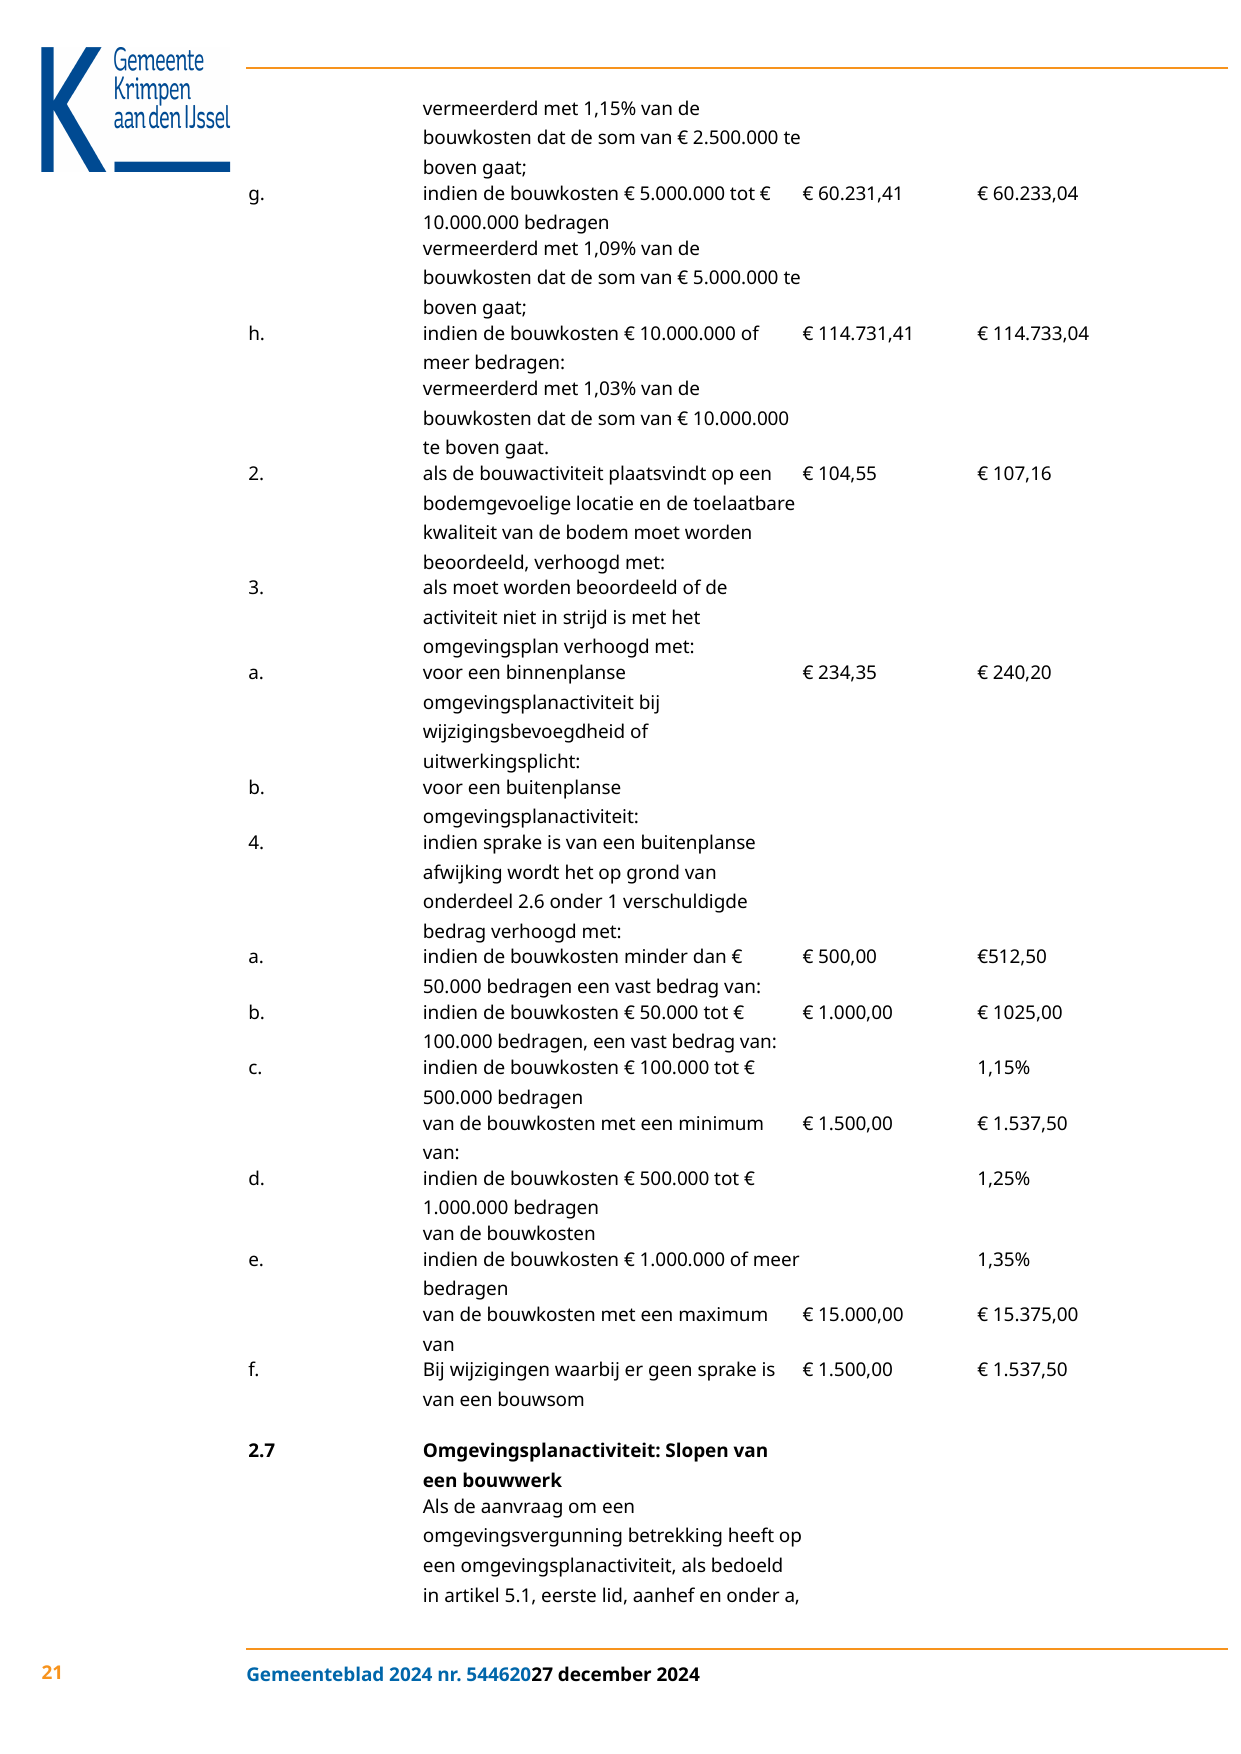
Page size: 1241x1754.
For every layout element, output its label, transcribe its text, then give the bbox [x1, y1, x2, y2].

table_cell [977, 575, 1152, 659]
table_cell [802, 1220, 977, 1246]
table_cell € 1025,00 [977, 999, 1152, 1054]
table_cell [248, 1110, 423, 1165]
table_cell Als de aanvraag om een omgevingsvergunning betrekking heeft op een omgevingsplanactiviteit, als bedoeld in artikel 5.1, eerste lid, aanhef en onder a, [423, 1493, 802, 1607]
table_cell indien de bouwkosten € 100.000 tot € 500.000 bedragen [423, 1054, 802, 1110]
table_cell a. [248, 944, 423, 999]
table_cell [802, 95, 977, 180]
table_cell [802, 829, 977, 944]
table_cell [248, 95, 423, 180]
table_cell [802, 375, 977, 460]
table_cell b. [248, 999, 423, 1054]
table_cell [802, 1246, 977, 1301]
table_cell [977, 1220, 1152, 1246]
table_cell € 60.233,04 [977, 180, 1152, 235]
table_cell [977, 829, 1152, 944]
table_cell [802, 1054, 977, 1110]
table_cell [248, 1220, 423, 1246]
table_cell b. [248, 774, 423, 829]
table_cell € 114.731,41 [802, 320, 977, 375]
table_cell [977, 375, 1152, 460]
table_cell e. [248, 1246, 423, 1301]
table_cell indien de bouwkosten € 1.000.000 of meer bedragen [423, 1246, 802, 1301]
table_cell 1,25% [977, 1165, 1152, 1220]
table_cell € 1.537,50 [977, 1110, 1152, 1165]
table_cell [802, 1438, 977, 1493]
table_cell €512,50 [977, 944, 1152, 999]
table_cell vermeerderd met 1,15% van de bouwkosten dat de som van € 2.500.000 te boven gaat; [423, 95, 802, 180]
table_cell voor een buitenplanse omgevingsplanactiviteit: [423, 774, 802, 829]
table_cell € 1.537,50 [977, 1357, 1152, 1412]
table_cell 2.7 [248, 1438, 423, 1493]
table_cell € 15.375,00 [977, 1301, 1152, 1357]
table_cell indien de bouwkosten € 500.000 tot € 1.000.000 bedragen [423, 1165, 802, 1220]
table_cell [248, 375, 423, 460]
table_cell vermeerderd met 1,03% van de bouwkosten dat de som van € 10.000.000 te boven gaat. [423, 375, 802, 460]
table_cell h. [248, 320, 423, 375]
table_cell € 114.733,04 [977, 320, 1152, 375]
table_cell € 107,16 [977, 460, 1152, 574]
table_cell € 104,55 [802, 460, 977, 574]
table_cell [977, 95, 1152, 180]
table_cell 4. [248, 829, 423, 944]
table_cell d. [248, 1165, 423, 1220]
table_cell [802, 1412, 977, 1438]
table_cell indien de bouwkosten minder dan € 50.000 bedragen een vast bedrag van: [423, 944, 802, 999]
table_cell a. [248, 660, 423, 774]
table_cell g. [248, 180, 423, 235]
table_cell [802, 774, 977, 829]
table_cell [248, 1301, 423, 1357]
table_cell indien de bouwkosten € 10.000.000 of meer bedragen: [423, 320, 802, 375]
table_cell € 234,35 [802, 660, 977, 774]
table_cell € 1.500,00 [802, 1357, 977, 1412]
table_cell [802, 1165, 977, 1220]
table_cell [802, 1493, 977, 1607]
table_cell [802, 575, 977, 659]
table_cell van de bouwkosten met een maximum van [423, 1301, 802, 1357]
table_cell € 240,20 [977, 660, 1152, 774]
table_cell [977, 235, 1152, 320]
table_cell € 1.500,00 [802, 1110, 977, 1165]
table_cell vermeerderd met 1,09% van de bouwkosten dat de som van € 5.000.000 te boven gaat; [423, 235, 802, 320]
table_cell € 1.000,00 [802, 999, 977, 1054]
table_cell € 15.000,00 [802, 1301, 977, 1357]
table_cell [248, 1412, 423, 1438]
table_cell 1,35% [977, 1246, 1152, 1301]
table_cell c. [248, 1054, 423, 1110]
table_cell [248, 1493, 423, 1607]
table_cell indien de bouwkosten € 5.000.000 tot € 10.000.000 bedragen [423, 180, 802, 235]
table_cell [977, 1438, 1152, 1493]
table_cell 2. [248, 460, 423, 574]
table_cell van de bouwkosten met een minimum van: [423, 1110, 802, 1165]
table_cell [977, 1412, 1152, 1438]
table_cell voor een binnenplanse omgevingsplanactiviteit bij wijzigingsbevoegdheid of uitwerkingsplicht: [423, 660, 802, 774]
table_cell als de bouwactiviteit plaatsvindt op een bodemgevoelige locatie en de toelaatbare kwaliteit van de bodem moet worden beoordeeld, verhoogd met: [423, 460, 802, 574]
table_cell € 60.231,41 [802, 180, 977, 235]
table_cell [248, 235, 423, 320]
table_cell 3. [248, 575, 423, 659]
table_cell [423, 1412, 802, 1438]
table_cell indien de bouwkosten € 50.000 tot € 100.000 bedragen, een vast bedrag van: [423, 999, 802, 1054]
table_cell Omgevingsplanactiviteit: Slopen van een bouwwerk [423, 1438, 802, 1493]
table_cell [977, 1493, 1152, 1607]
table_cell 1,15% [977, 1054, 1152, 1110]
table_cell van de bouwkosten [423, 1220, 802, 1246]
table_cell als moet worden beoordeeld of de activiteit niet in strijd is met het omgevingsplan verhoogd met: [423, 575, 802, 659]
table_cell [977, 774, 1152, 829]
table_cell Bij wijzigingen waarbij er geen sprake is van een bouwsom [423, 1357, 802, 1412]
table_cell f. [248, 1357, 423, 1412]
table_cell indien sprake is van een buitenplanse afwijking wordt het op grond van onderdeel 2.6 onder 1 verschuldigde bedrag verhoogd met: [423, 829, 802, 944]
table_cell € 500,00 [802, 944, 977, 999]
table_cell [802, 235, 977, 320]
picture [41, 47, 231, 172]
